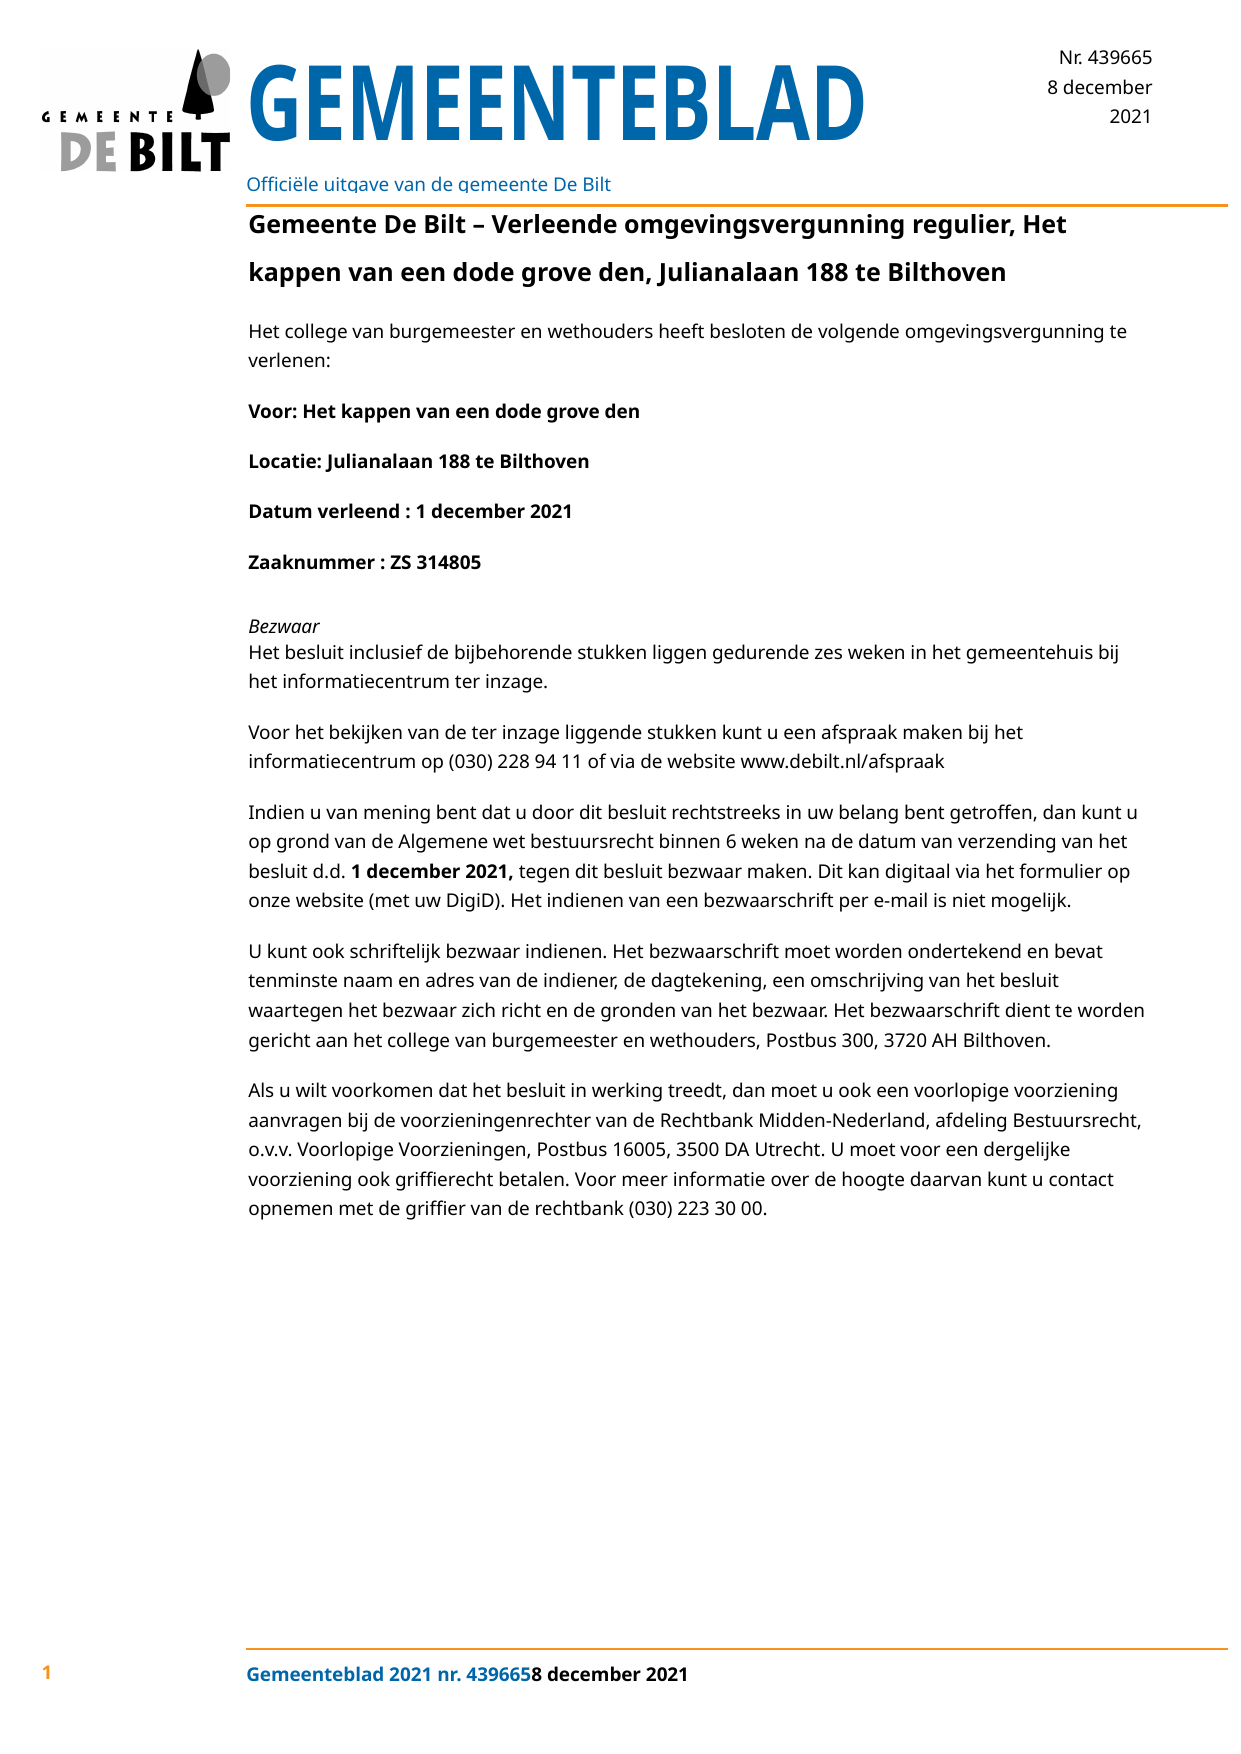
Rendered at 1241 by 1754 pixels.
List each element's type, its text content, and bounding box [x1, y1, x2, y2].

text Zaaknummer : ZS 314805 [248, 549, 1152, 575]
text Datum verleend : 1 december 2021 [248, 499, 1152, 524]
text Het besluit inclusief de bijbehorende stukken liggen gedurende zes weken in het gemeentehuis bij het informatiecentrum ter inzage. [248, 639, 1152, 694]
text Voor het bekijken van de ter inzage liggende stukken kunt u een afspraak maken bij het informatiecentrum op (030) 228 94 11 of via de website www.debilt.nl/afspraak [248, 719, 1152, 774]
picture [41, 47, 231, 172]
text Gemeente De Bilt – Verleende omgevingsvergunning regulier, Het kappen van een dode grove den, Julianalaan 188 te Bilthoven [248, 207, 1152, 288]
text Als u wilt voorkomen dat het besluit in werking treedt, dan moet u ook een voorlopige voorziening aanvragen bij de voorzieningenrechter van de Rechtbank Midden-Nederland, afdeling Bestuursrecht, o.v.v. Voorlopige Voorzieningen, Postbus 16005, 3500 DA Utrecht. U moet voor een dergelijke voorziening ook griffierecht betalen. Voor meer informatie over de hoogte daarvan kunt u contact opnemen met de griffier van de rechtbank (030) 223 30 00. [248, 1077, 1152, 1221]
text Indien u van mening bent dat u door dit besluit rechtstreeks in uw belang bent getroffen, dan kunt u op grond van de Algemene wet bestuursrecht binnen 6 weken na de datum van verzending van het besluit d.d. 1 december 2021, tegen dit besluit bezwaar maken. Dit kan digitaal via het formulier op onze website (met uw DigiD). Het indienen van een bezwaarschrift per e-mail is niet mogelijk. [248, 799, 1152, 913]
text Locatie: Julianalaan 188 te Bilthoven [248, 448, 1152, 474]
text Bezwaar [248, 613, 1152, 639]
text Voor: Het kappen van een dode grove den [248, 398, 1152, 424]
text Het college van burgemeester en wethouders heeft besloten de volgende omgevingsvergunning te verlenen: [248, 318, 1152, 373]
text U kunt ook schriftelijk bezwaar indienen. Het bezwaarschrift moet worden ondertekend en bevat tenminste naam en adres van de indiener, de dagtekening, een omschrijving van het besluit waartegen het bezwaar zich richt en de gronden van het bezwaar. Het bezwaarschrift dient te worden gericht aan het college van burgemeester en wethouders, Postbus 300, 3720 AH Bilthoven. [248, 938, 1152, 1052]
